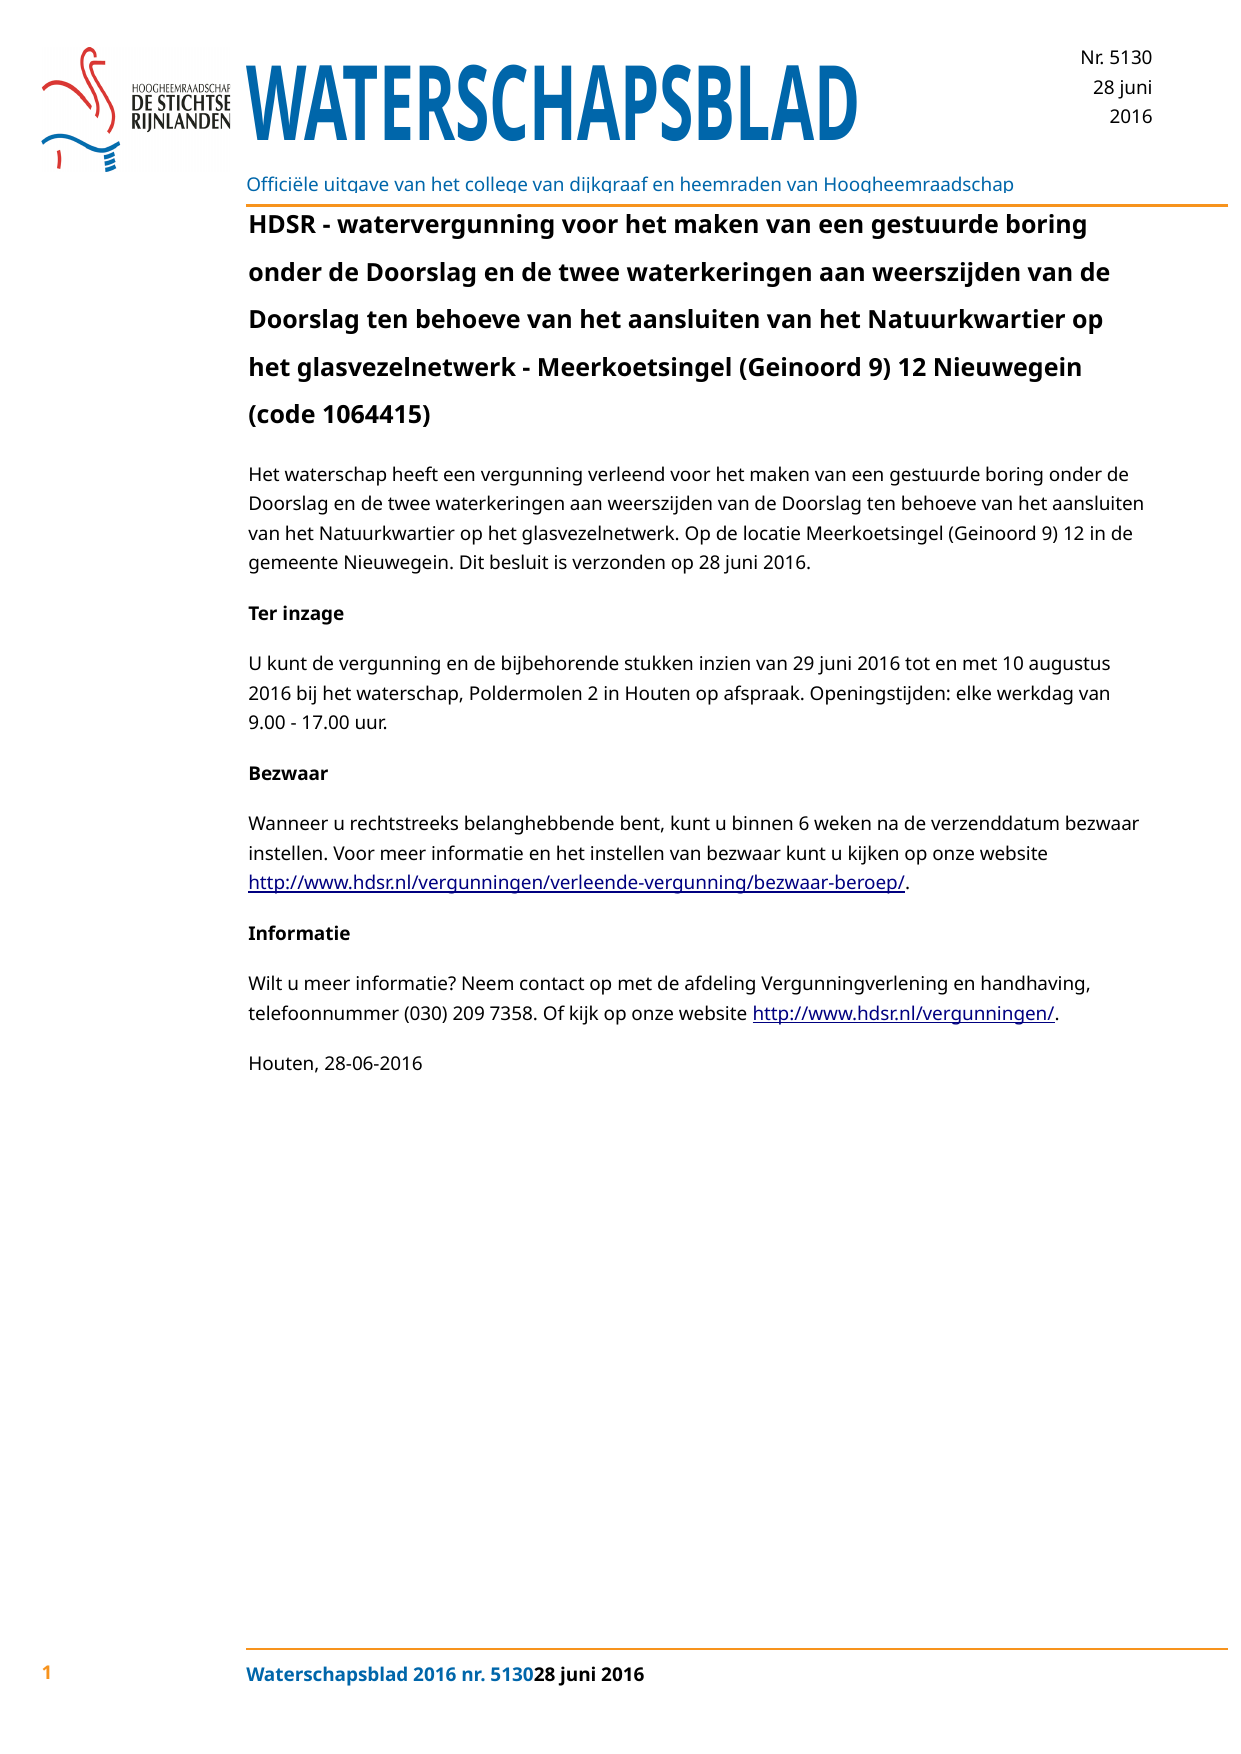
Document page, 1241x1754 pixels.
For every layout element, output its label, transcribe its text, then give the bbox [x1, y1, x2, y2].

text HDSR - watervergunning voor het maken van een gestuurde boring onder de Doorslag en de twee waterkeringen aan weerszijden van de Doorslag ten behoeve van het aansluiten van het Natuurkwartier op het glasvezelnetwerk - Meerkoetsingel (Geinoord 9) 12 Nieuwegein (code 1064415) [248, 207, 1152, 431]
text Wanneer u rechtstreeks belanghebbende bent, kunt u binnen 6 weken na de verzenddatum bezwaar instellen. Voor meer informatie en het instellen van bezwaar kunt u kijken op onze website http://www.hdsr.nl/vergunningen/verleende-vergunning/bezwaar-beroep/. [248, 810, 1152, 895]
text Wilt u meer informatie? Neem contact op met de afdeling Vergunningverlening en handhaving, telefoonnummer (030) 209 7358. Of kijk op onze website http://www.hdsr.nl/vergunningen/. [248, 970, 1152, 1026]
text Bezwaar [248, 760, 1152, 786]
picture [41, 47, 231, 172]
text U kunt de vergunning en de bijbehorende stukken inzien van 29 juni 2016 tot en met 10 augustus 2016 bij het waterschap, Poldermolen 2 in Houten op afspraak. Openingstijden: elke werkdag van 9.00 - 17.00 uur. [248, 650, 1152, 735]
text Ter inzage [248, 600, 1152, 626]
text Informatie [248, 920, 1152, 946]
text Het waterschap heeft een vergunning verleend voor het maken van een gestuurde boring onder de Doorslag en de twee waterkeringen aan weerszijden van de Doorslag ten behoeve van het aansluiten van het Natuurkwartier op het glasvezelnetwerk. Op de locatie Meerkoetsingel (Geinoord 9) 12 in de gemeente Nieuwegein. Dit besluit is verzonden op 28 juni 2016. [248, 461, 1152, 575]
text Houten, 28-06-2016 [248, 1050, 1152, 1076]
